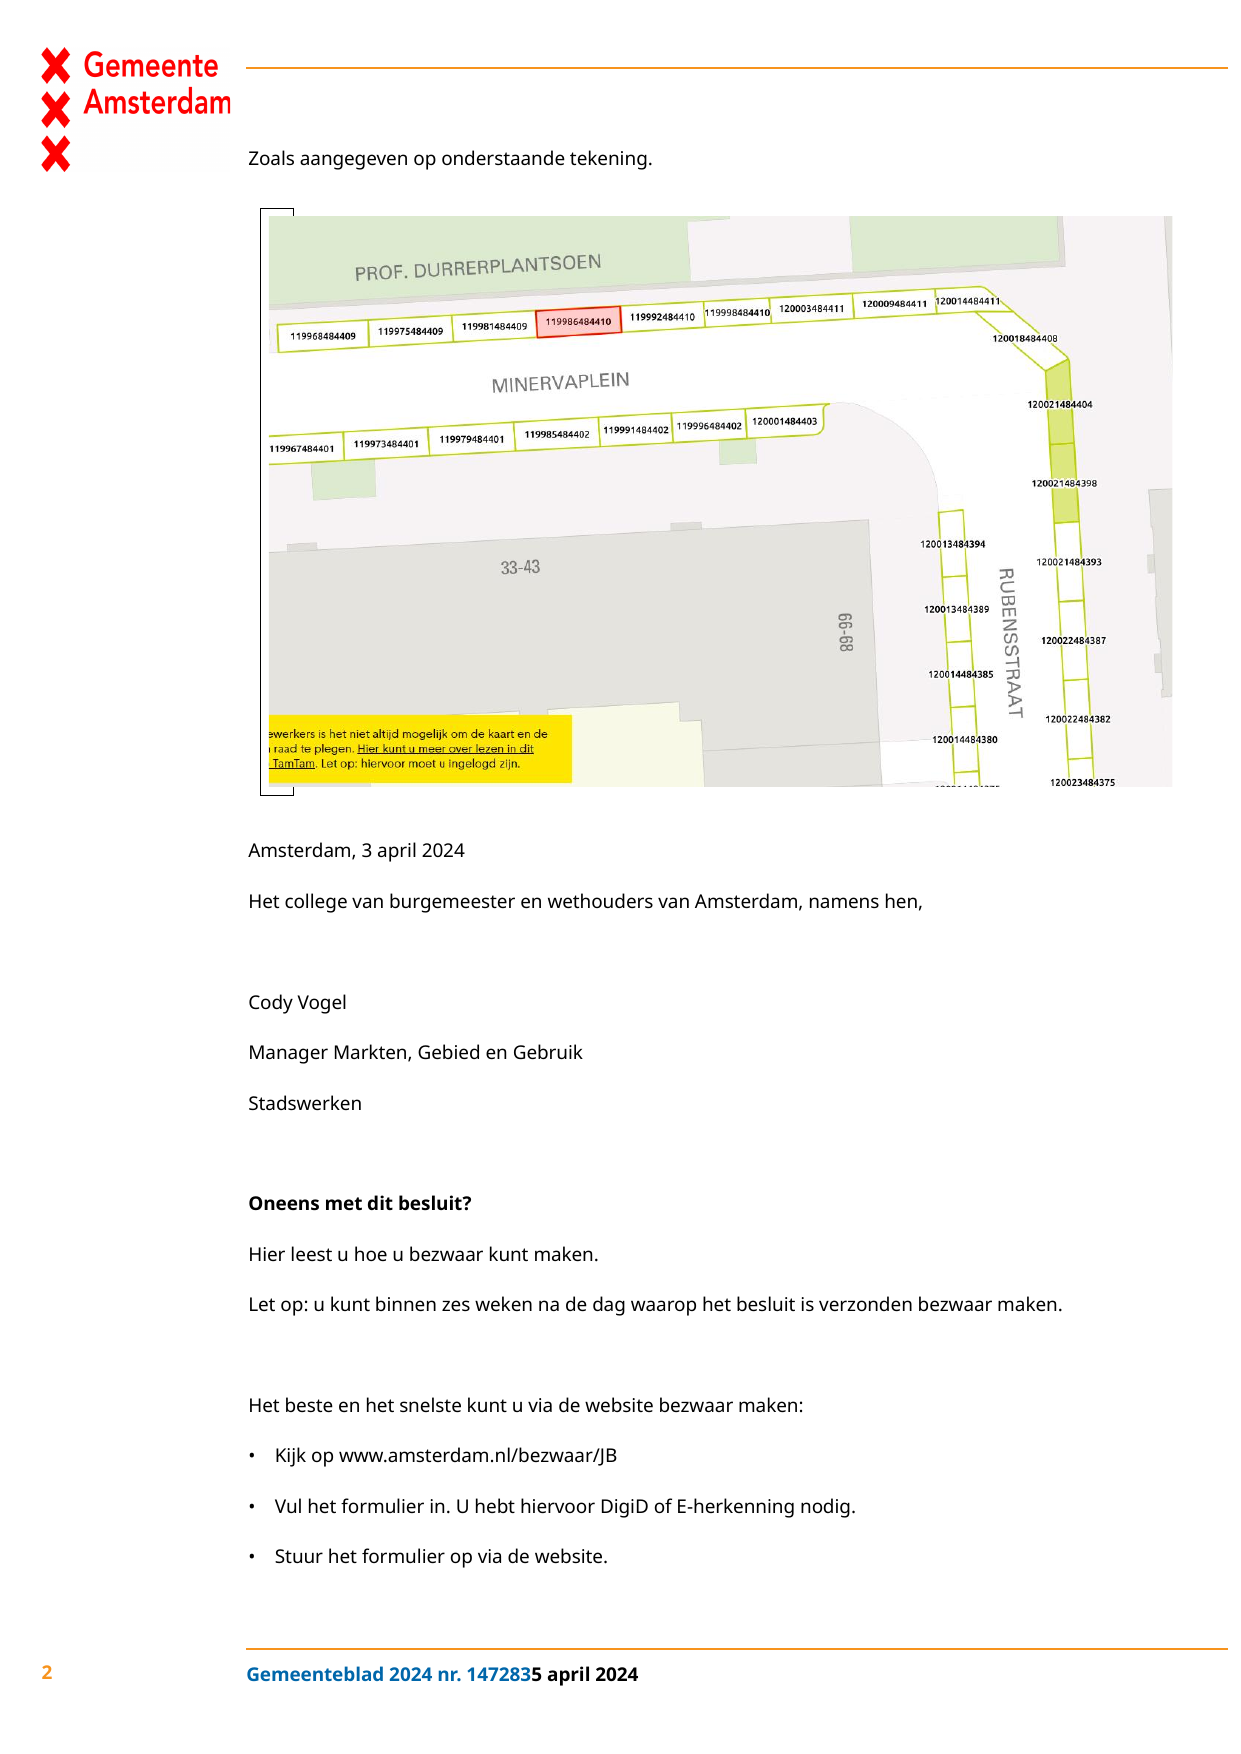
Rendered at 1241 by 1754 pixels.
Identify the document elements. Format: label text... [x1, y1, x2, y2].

text Let op: u kunt binnen zes weken na de dag waarop het besluit is verzonden bezwaar maken. [248, 1291, 1152, 1317]
text Amsterdam, 3 april 2024 [248, 838, 1152, 863]
text • Stuur het formulier op via de website. [248, 1543, 1152, 1569]
text Manager Markten, Gebied en Gebruik [248, 1039, 1152, 1065]
text Stadswerken [248, 1090, 1152, 1115]
text • Vul het formulier in. U hebt hiervoor DigiD of E-herkenning nodig. [248, 1493, 1152, 1519]
picture [41, 47, 231, 172]
text Oneens met dit besluit? [248, 1191, 1152, 1216]
text Cody Vogel [248, 989, 1152, 1014]
picture [268, 216, 1173, 787]
text Hier leest u hoe u bezwaar kunt maken. [248, 1241, 1152, 1267]
text Het college van burgemeester en wethouders van Amsterdam, namens hen, [248, 888, 1152, 914]
text • Kijk op www.amsterdam.nl/bezwaar/JB [248, 1443, 1152, 1468]
text Het beste en het snelste kunt u via de website bezwaar maken: [248, 1392, 1152, 1418]
text Zoals aangegeven op onderstaande tekening. [248, 145, 1152, 171]
